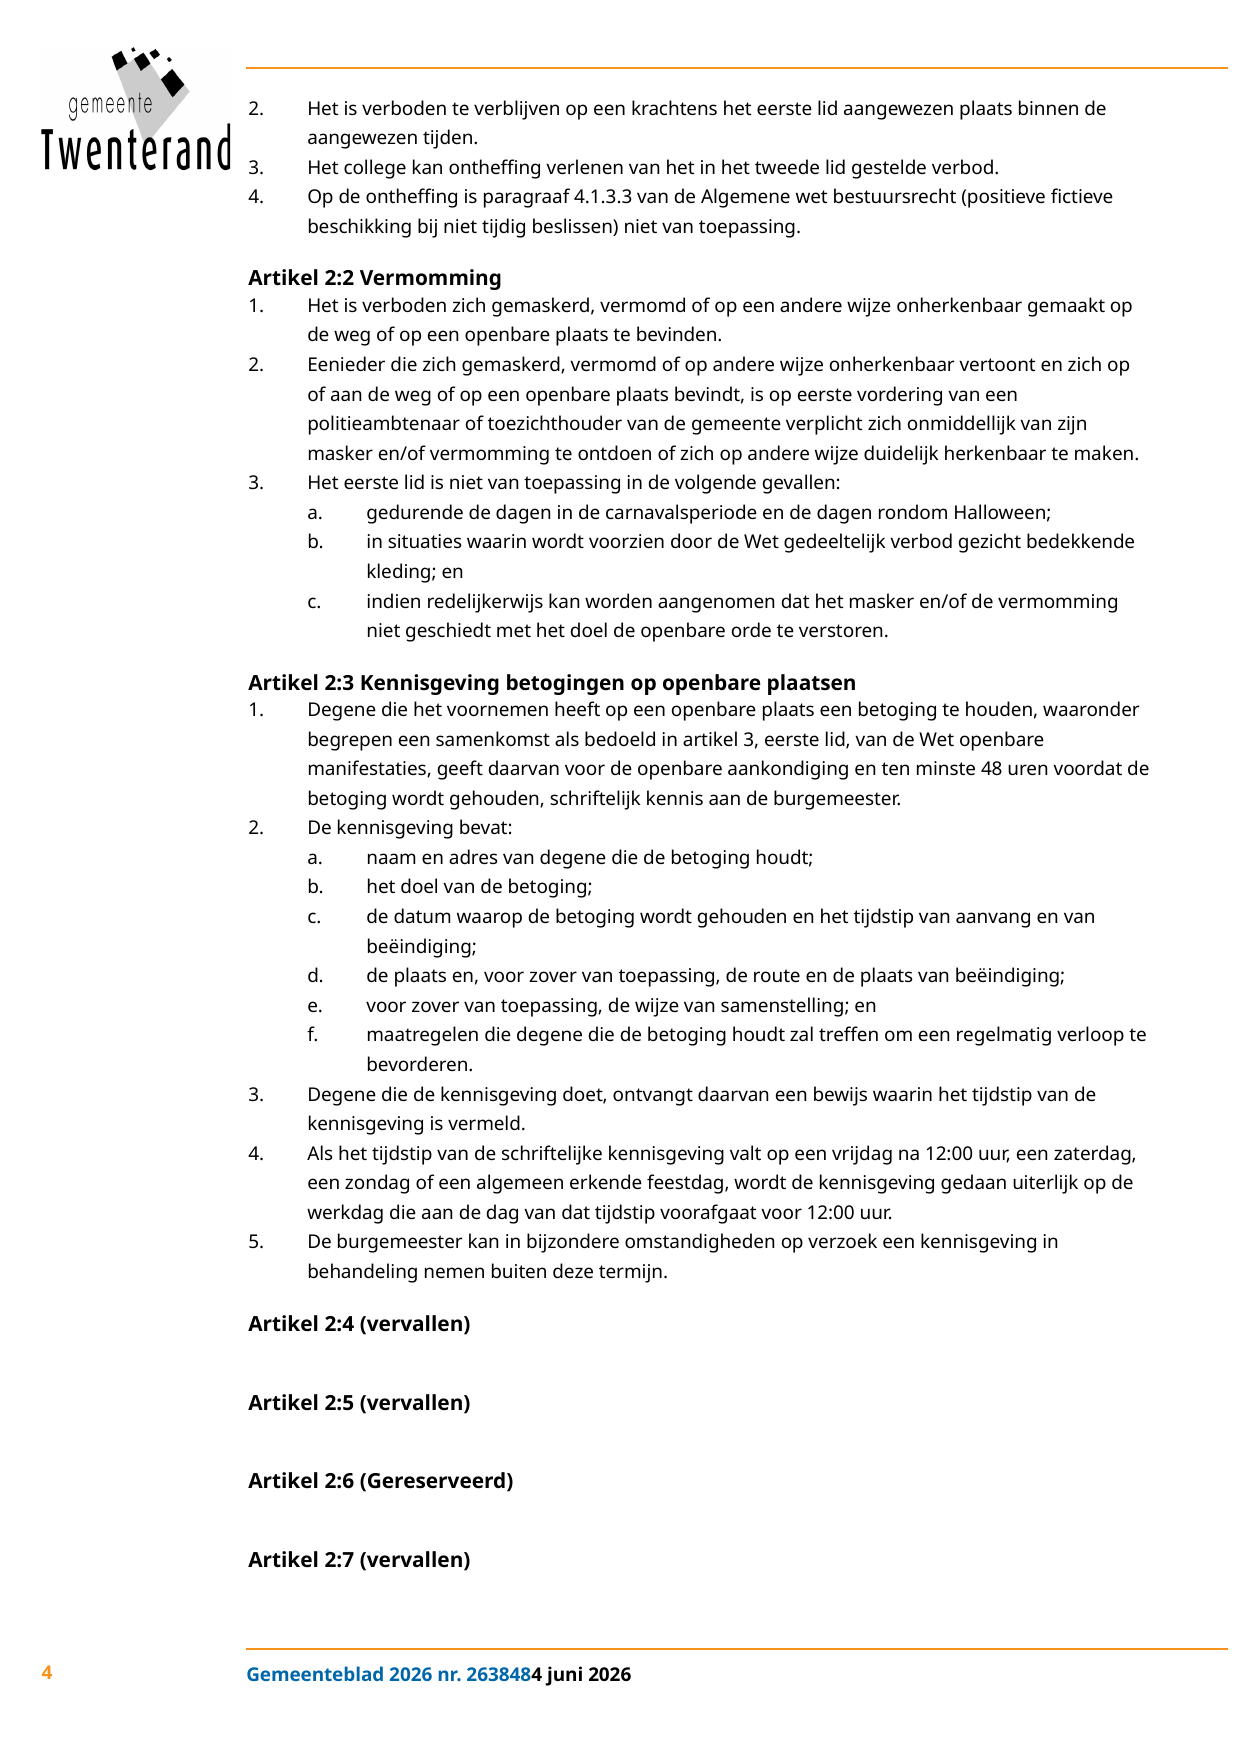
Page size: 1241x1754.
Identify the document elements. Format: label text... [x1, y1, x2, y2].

list De kennisgeving bevat: [248, 814, 1152, 840]
list Het college kan ontheffing verlenen van het in het tweede lid gestelde verbod. [248, 154, 1152, 180]
text Artikel 2:3 Kennisgeving betogingen op openbare plaatsen [248, 668, 1152, 696]
text Artikel 2:4 (vervallen) [248, 1309, 1152, 1337]
list de datum waarop de betoging wordt gehouden en het tijdstip van aanvang en van beëindiging; [307, 903, 1152, 959]
text Artikel 2:5 (vervallen) [248, 1388, 1152, 1416]
list naam en adres van degene die de betoging houdt; [307, 844, 1152, 870]
text Artikel 2:7 (vervallen) [248, 1545, 1152, 1574]
list Het is verboden te verblijven op een krachtens het eerste lid aangewezen plaats binnen de aangewezen tijden. [248, 95, 1152, 150]
list voor zover van toepassing, de wijze van samenstelling; en [307, 992, 1152, 1018]
list Als het tijdstip van de schriftelijke kennisgeving valt op een vrijdag na 12:00 uur, een zaterdag, een zondag of een algemeen erkende feestdag, wordt de kennisgeving gedaan uiterlijk op de werkdag die aan de dag van dat tijdstip voorafgaat voor 12:00 uur. [248, 1140, 1152, 1225]
list de plaats en, voor zover van toepassing, de route en de plaats van beëindiging; [307, 962, 1152, 988]
list Eenieder die zich gemaskerd, vermomd of op andere wijze onherkenbaar vertoont en zich op of aan de weg of op een openbare plaats bevindt, is op eerste vordering van een politieambtenaar of toezichthouder van de gemeente verplicht zich onmiddellijk van zijn masker en/of vermomming te ontdoen of zich op andere wijze duidelijk herkenbaar te maken. [248, 351, 1152, 466]
list in situaties waarin wordt voorzien door de Wet gedeeltelijk verbod gezicht bedekkende kleding; en [307, 529, 1152, 584]
list Degene die de kennisgeving doet, ontvangt daarvan een bewijs waarin het tijdstip van de kennisgeving is vermeld. [248, 1081, 1152, 1136]
list het doel van de betoging; [307, 874, 1152, 899]
list gedurende de dagen in de carnavalsperiode en de dagen rondom Halloween; [307, 499, 1152, 525]
list indien redelijkerwijs kan worden aangenomen dat het masker en/of de vermomming niet geschiedt met het doel de openbare orde te verstoren. [307, 588, 1152, 643]
list Het is verboden zich gemaskerd, vermomd of op een andere wijze onherkenbaar gemaakt op de weg of op een openbare plaats te bevinden. [248, 292, 1152, 347]
text Artikel 2:2 Vermomming [248, 263, 1152, 292]
text Artikel 2:6 (Gereserveerd) [248, 1466, 1152, 1495]
list maatregelen die degene die de betoging houdt zal treffen om een regelmatig verloop te bevorderen. [307, 1022, 1152, 1077]
list Het eerste lid is niet van toepassing in de volgende gevallen: [248, 469, 1152, 495]
list Op de ontheffing is paragraaf 4.1.3.3 van de Algemene wet bestuursrecht (positieve fictieve beschikking bij niet tijdig beslissen) niet van toepassing. [248, 183, 1152, 239]
picture [41, 47, 231, 172]
list De burgemeester kan in bijzondere omstandigheden op verzoek een kennisgeving in behandeling nemen buiten deze termijn. [248, 1229, 1152, 1284]
list Degene die het voornemen heeft op een openbare plaats een betoging te houden, waaronder begrepen een samenkomst als bedoeld in artikel 3, eerste lid, van de Wet openbare manifestaties, geeft daarvan voor de openbare aankondiging en ten minste 48 uren voordat de betoging wordt gehouden, schriftelijk kennis aan de burgemeester. [248, 696, 1152, 811]
